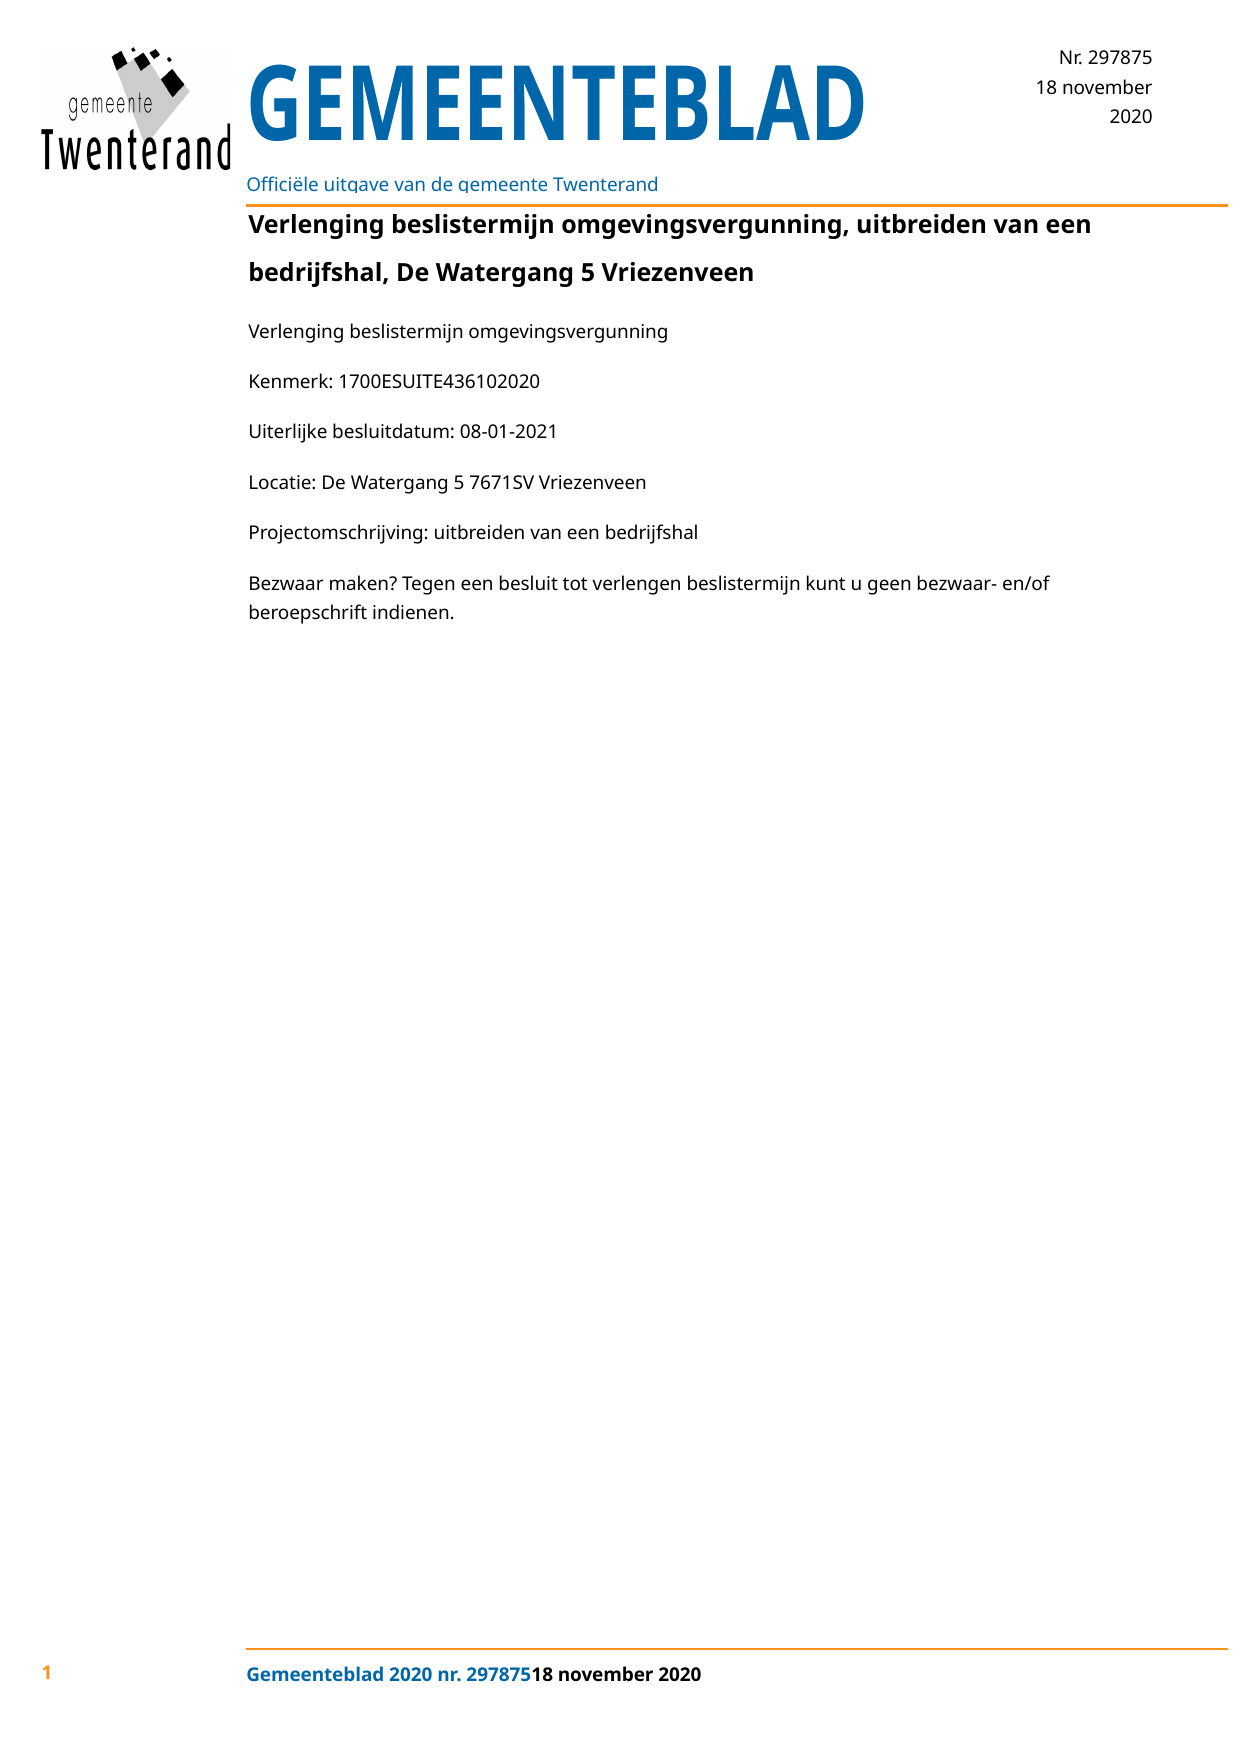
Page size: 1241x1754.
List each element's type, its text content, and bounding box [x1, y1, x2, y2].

text Locatie: De Watergang 5 7671SV Vriezenveen [248, 469, 1152, 495]
text Verlenging beslistermijn omgevingsvergunning, uitbreiden van een bedrijfshal, De Watergang 5 Vriezenveen [248, 207, 1152, 288]
text Uiterlijke besluitdatum: 08-01-2021 [248, 419, 1152, 444]
text Verlenging beslistermijn omgevingsvergunning [248, 318, 1152, 344]
picture [41, 47, 231, 172]
text Kenmerk: 1700ESUITE436102020 [248, 368, 1152, 394]
text Projectomschrijving: uitbreiden van een bedrijfshal [248, 519, 1152, 545]
text Bezwaar maken? Tegen een besluit tot verlengen beslistermijn kunt u geen bezwaar- en/of beroepschrift indienen. [248, 570, 1152, 625]
